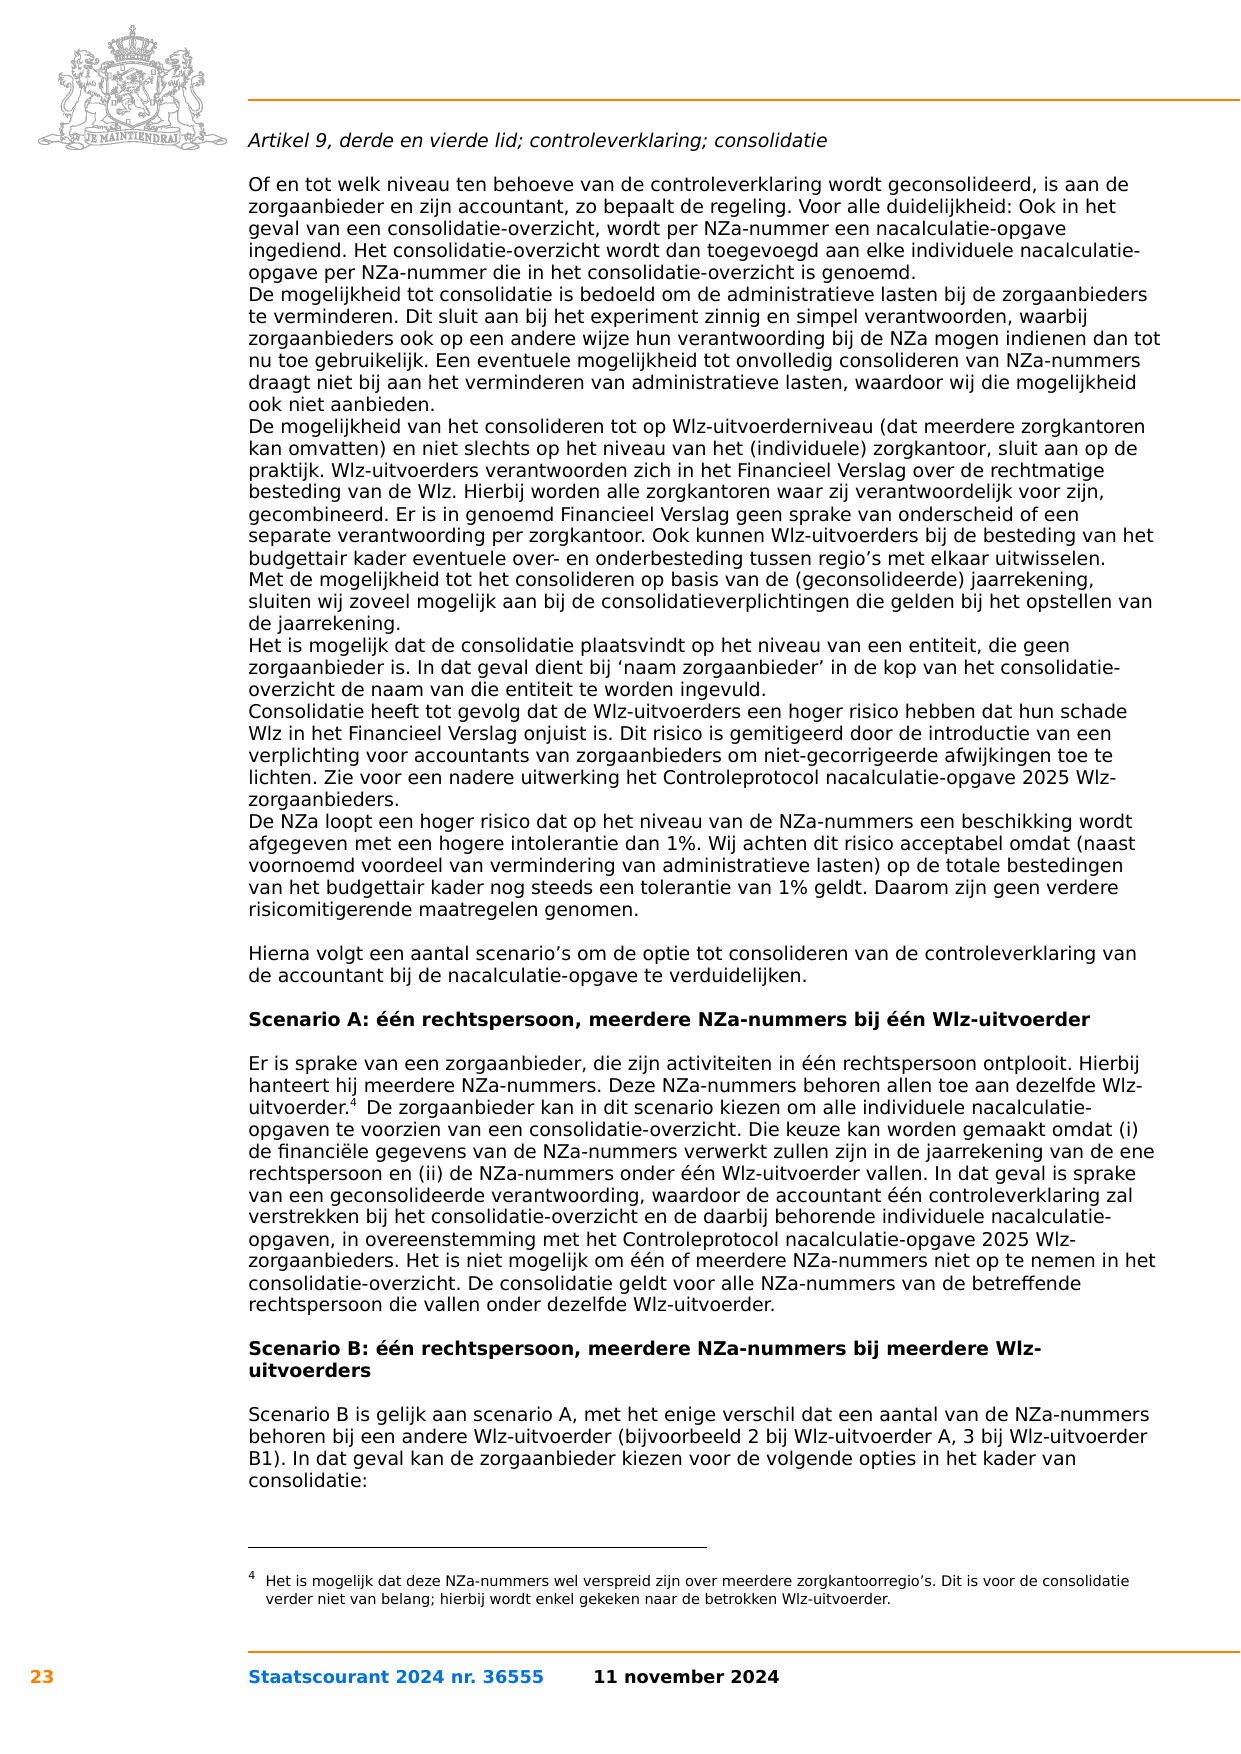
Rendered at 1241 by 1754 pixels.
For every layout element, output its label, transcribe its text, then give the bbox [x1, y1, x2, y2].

text De NZa loopt een hoger risico dat op het niveau van de NZa-nummers een beschikking wordt afgegeven met een hogere intolerantie dan 1%. Wij achten dit risico acceptabel omdat (naast voornoemd voordeel van vermindering van administratieve lasten) op de totale bestedingen van het budgettair kader nog steeds een tolerantie van 1% geldt. Daarom zijn geen verdere risicomitigerende maatregelen genomen. [248, 811, 1163, 921]
text De mogelijkheid tot consolidatie is bedoeld om de administratieve lasten bij de zorgaanbieders te verminderen. Dit sluit aan bij het experiment zinnig en simpel verantwoorden, waarbij zorgaanbieders ook op een andere wijze hun verantwoording bij de NZa mogen indienen dan tot nu toe gebruikelijk. Een eventuele mogelijkheid tot onvolledig consolideren van NZa-nummers draagt niet bij aan het verminderen van administratieve lasten, waardoor wij die mogelijkheid ook niet aanbieden. [248, 284, 1163, 416]
subtitle Artikel 9, derde en vierde lid; controleverklaring; consolidatie [248, 130, 1163, 152]
subtitle Scenario A: één rechtspersoon, meerdere NZa-nummers bij één Wlz-uitvoerder [248, 1009, 1163, 1031]
picture [38, 25, 227, 150]
text De mogelijkheid van het consolideren tot op Wlz-uitvoerderniveau (dat meerdere zorgkantoren kan omvatten) en niet slechts op het niveau van het (individuele) zorgkantoor, sluit aan op de praktijk. Wlz-uitvoerders verantwoorden zich in het Financieel Verslag over de rechtmatige besteding van de Wlz. Hierbij worden alle zorgkantoren waar zij verantwoordelijk voor zijn, gecombineerd. Er is in genoemd Financieel Verslag geen sprake van onderscheid of een separate verantwoording per zorgkantoor. Ook kunnen Wlz-uitvoerders bij de besteding van het budgettair kader eventuele over- en onderbesteding tussen regio’s met elkaar uitwisselen. [248, 416, 1163, 569]
text Hierna volgt een aantal scenario’s om de optie tot consolideren van de controleverklaring van de accountant bij de nacalculatie-opgave te verduidelijken. [248, 943, 1163, 987]
text Het is mogelijk dat deze NZa-nummers wel verspreid zijn over meerdere zorgkantoorregio’s. Dit is voor de consolidatie verder niet van belang; hierbij wordt enkel gekeken naar de betrokken Wlz-uitvoerder. [248, 1569, 1163, 1608]
text Scenario B is gelijk aan scenario A, met het enige verschil dat een aantal van de NZa-nummers behoren bij een andere Wlz-uitvoerder (bijvoorbeeld 2 bij Wlz-uitvoerder A, 3 bij Wlz-uitvoerder B1). In dat geval kan de zorgaanbieder kiezen voor de volgende opties in het kader van consolidatie: [248, 1404, 1163, 1492]
text Het is mogelijk dat de consolidatie plaatsvindt op het niveau van een entiteit, die geen zorgaanbieder is. In dat geval dient bij ‘naam zorgaanbieder’ in de kop van het consolidatie-overzicht de naam van die entiteit te worden ingevuld. [248, 635, 1163, 701]
text Met de mogelijkheid tot het consolideren op basis van de (geconsolideerde) jaarrekening, sluiten wij zoveel mogelijk aan bij de consolidatieverplichtingen die gelden bij het opstellen van de jaarrekening. [248, 569, 1163, 635]
subtitle Scenario B: één rechtspersoon, meerdere NZa-nummers bij meerdere Wlz-uitvoerders [248, 1338, 1163, 1382]
text Of en tot welk niveau ten behoeve van de controleverklaring wordt geconsolideerd, is aan de zorgaanbieder en zijn accountant, zo bepaalt de regeling. Voor alle duidelijkheid: Ook in het geval van een consolidatie-overzicht, wordt per NZa-nummer een nacalculatie-opgave ingediend. Het consolidatie-overzicht wordt dan toegevoegd aan elke individuele nacalculatie-opgave per NZa-nummer die in het consolidatie-overzicht is genoemd. [248, 174, 1163, 284]
text Er is sprake van een zorgaanbieder, die zijn activiteiten in één rechtspersoon ontplooit. Hierbij hanteert hij meerdere NZa-nummers. Deze NZa-nummers behoren allen toe aan dezelfde Wlz-uitvoerder. De zorgaanbieder kan in dit scenario kiezen om alle individuele nacalculatie-opgaven te voorzien van een consolidatie-overzicht. Die keuze kan worden gemaakt omdat (i) de financiële gegevens van de NZa-nummers verwerkt zullen zijn in de jaarrekening van de ene rechtspersoon en (ii) de NZa-nummers onder één Wlz-uitvoerder vallen. In dat geval is sprake van een geconsolideerde verantwoording, waardoor de accountant één controleverklaring zal verstrekken bij het consolidatie-overzicht en de daarbij behorende individuele nacalculatie-opgaven, in overeenstemming met het Controleprotocol nacalculatie-opgave 2025 Wlz-zorgaanbieders. Het is niet mogelijk om één of meerdere NZa-nummers niet op te nemen in het consolidatie-overzicht. De consolidatie geldt voor alle NZa-nummers van de betreffende rechtspersoon die vallen onder dezelfde Wlz-uitvoerder. [248, 1053, 1163, 1316]
text Consolidatie heeft tot gevolg dat de Wlz-uitvoerders een hoger risico hebben dat hun schade Wlz in het Financieel Verslag onjuist is. Dit risico is gemitigeerd door de introductie van een verplichting voor accountants van zorgaanbieders om niet-gecorrigeerde afwijkingen toe te lichten. Zie voor een nadere uitwerking het Controleprotocol nacalculatie-opgave 2025 Wlz-zorgaanbieders. [248, 701, 1163, 811]
